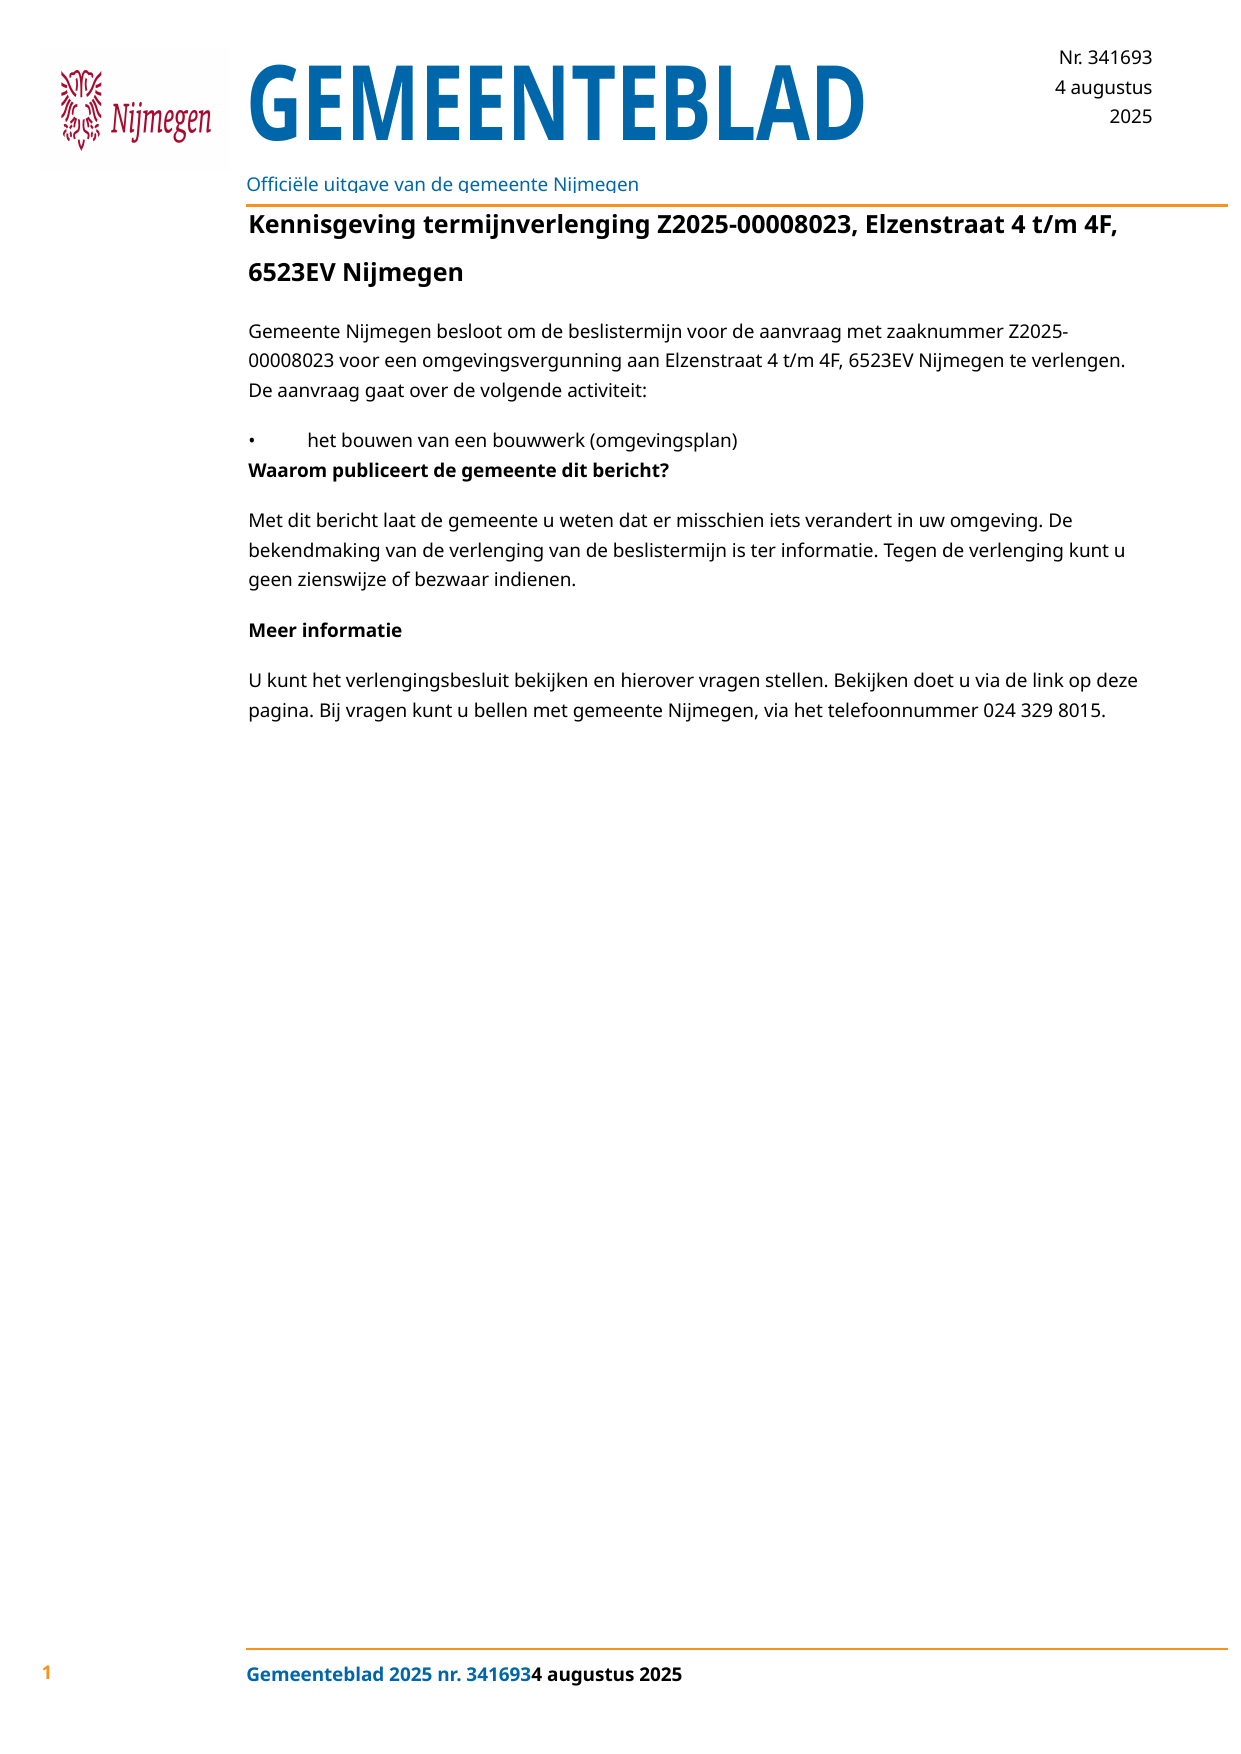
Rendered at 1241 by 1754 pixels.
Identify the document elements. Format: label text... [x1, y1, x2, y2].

list het bouwen van een bouwwerk (omgevingsplan) [248, 427, 1152, 453]
text U kunt het verlengingsbesluit bekijken en hierover vragen stellen. Bekijken doet u via de link op deze pagina. Bij vragen kunt u bellen met gemeente Nijmegen, via het telefoonnummer 024 329 8015. [248, 667, 1152, 723]
text Gemeente Nijmegen besloot om de beslistermijn voor de aanvraag met zaaknummer Z2025-00008023 voor een omgevingsvergunning aan Elzenstraat 4 t/m 4F, 6523EV Nijmegen te verlengen. De aanvraag gaat over de volgende activiteit: [248, 318, 1152, 403]
text Kennisgeving termijnverlenging Z2025-00008023, Elzenstraat 4 t/m 4F, 6523EV Nijmegen [248, 207, 1152, 288]
text Meer informatie [248, 617, 1152, 643]
text Met dit bericht laat de gemeente u weten dat er misschien iets verandert in uw omgeving. De bekendmaking van de verlenging van de beslistermijn is ter informatie. Tegen de verlenging kunt u geen zienswijze of bezwaar indienen. [248, 507, 1152, 592]
text Waarom publiceert de gemeente dit bericht? [248, 457, 1152, 483]
picture [41, 47, 231, 172]
